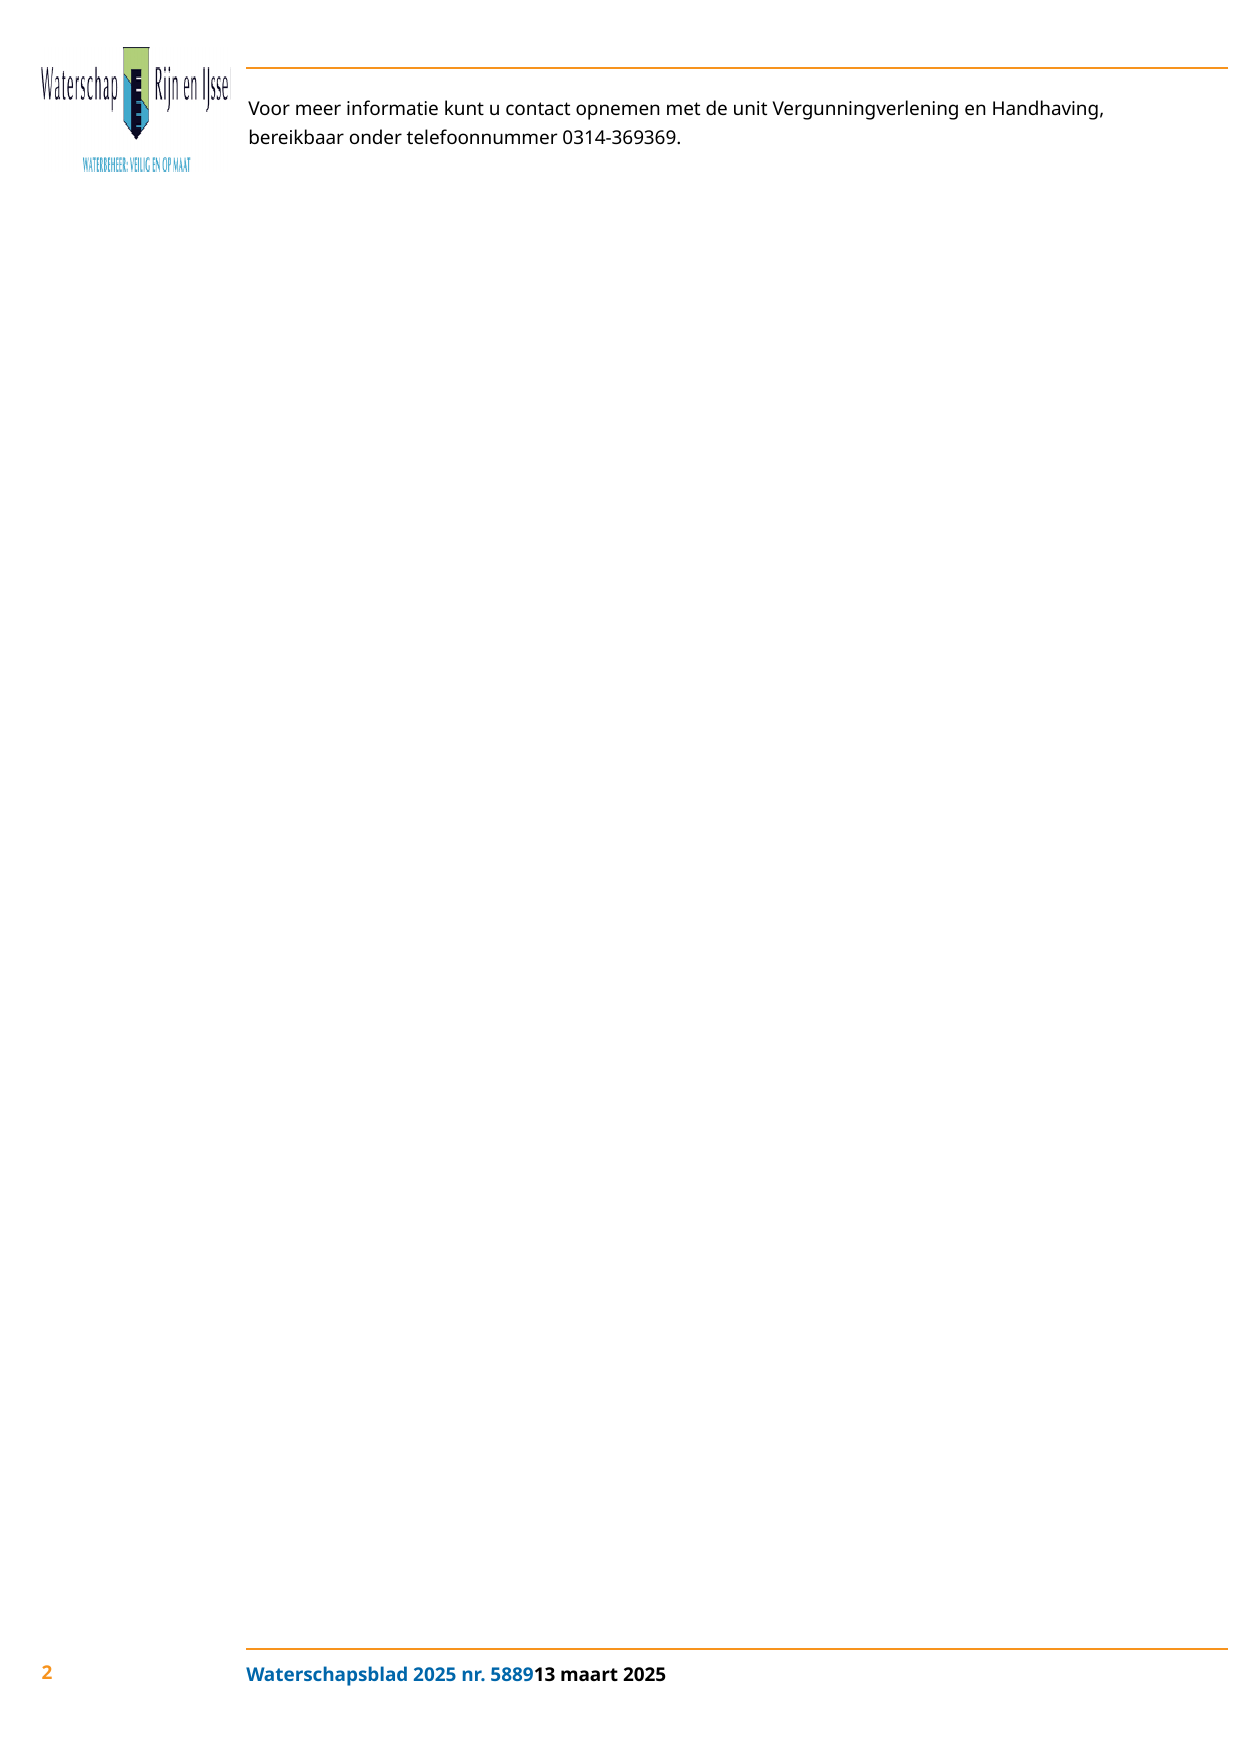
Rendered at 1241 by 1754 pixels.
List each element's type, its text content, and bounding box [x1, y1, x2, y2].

text Voor meer informatie kunt u contact opnemen met de unit Vergunningverlening en Handhaving, bereikbaar onder telefoonnummer 0314-369369. [248, 95, 1152, 150]
picture [41, 47, 231, 172]
